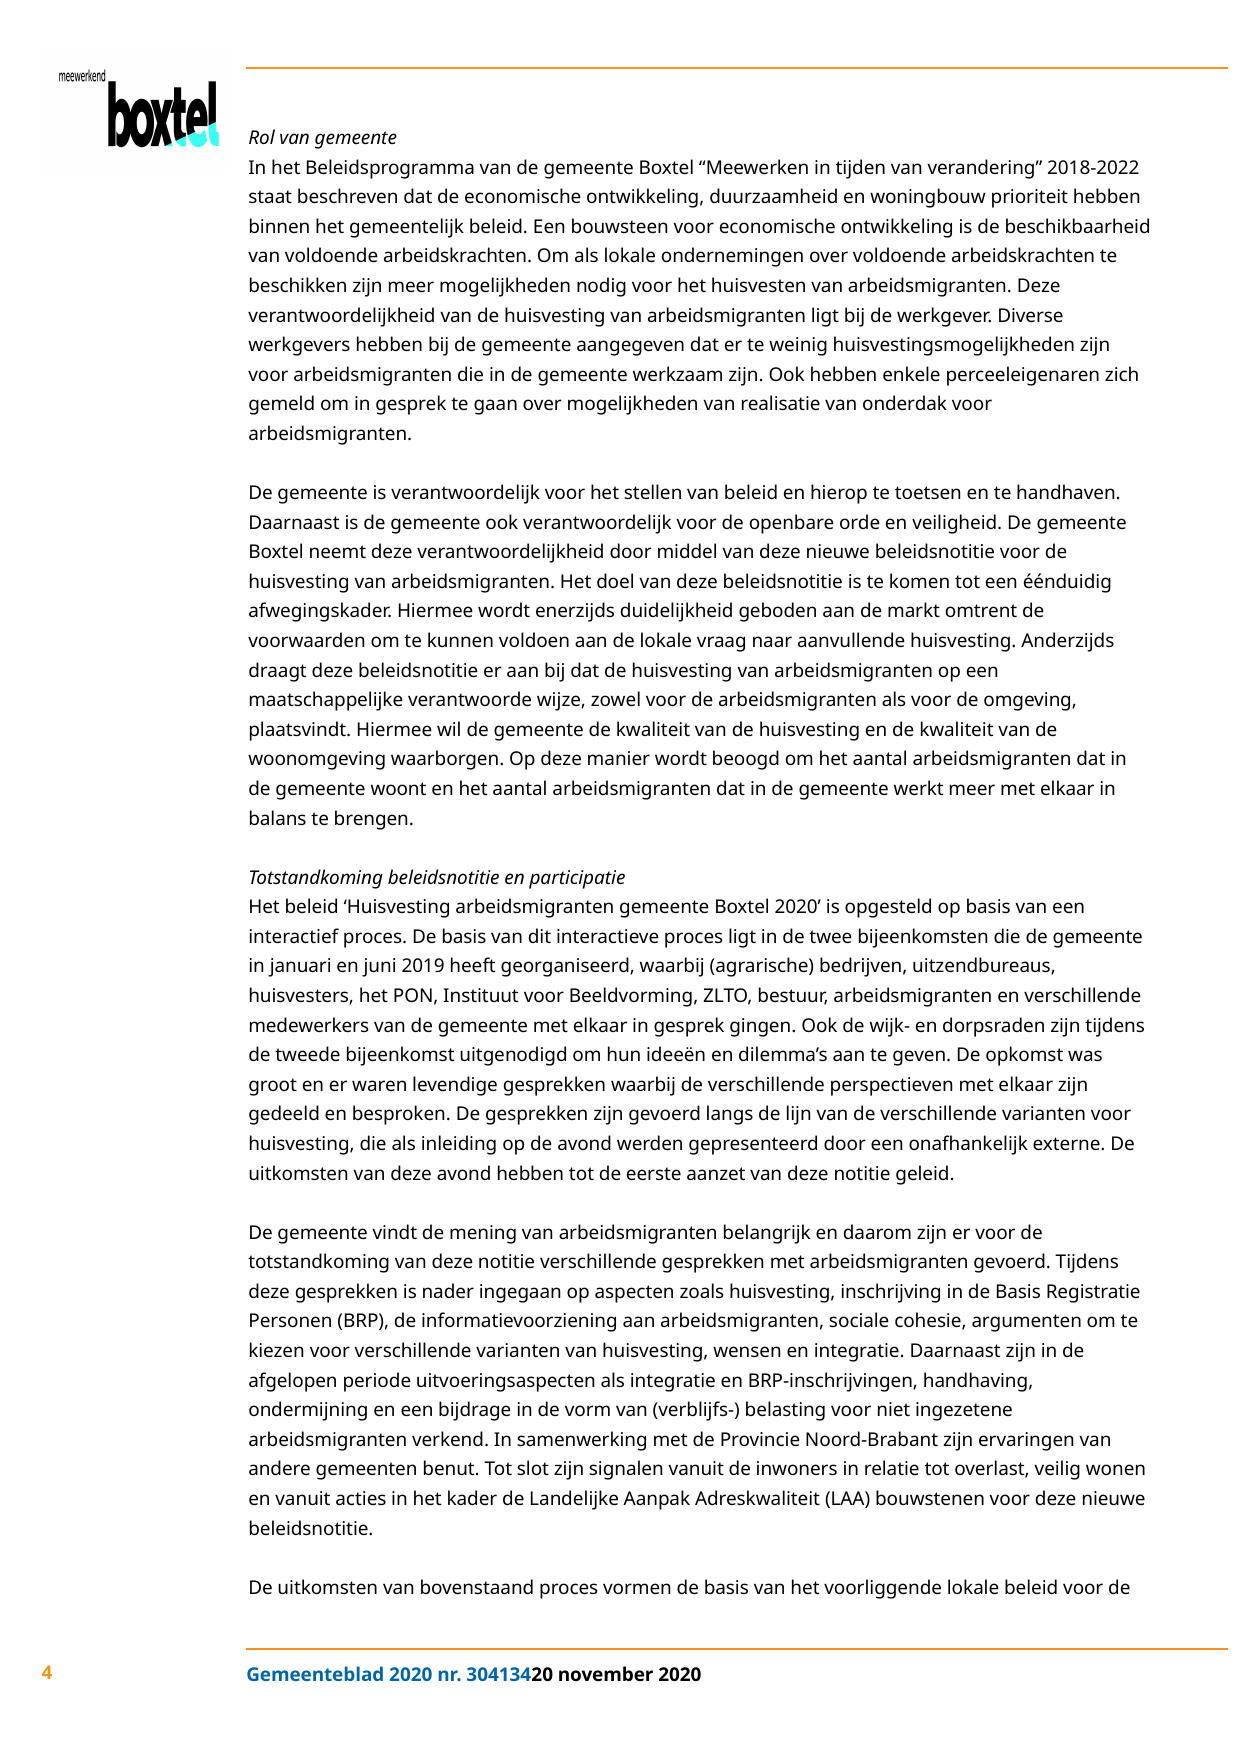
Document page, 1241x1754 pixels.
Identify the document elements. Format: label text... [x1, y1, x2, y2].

text De uitkomsten van bovenstaand proces vormen de basis van het voorliggende lokale beleid voor de [248, 1574, 1152, 1600]
text Totstandkoming beleidsnotitie en participatie [248, 864, 1152, 890]
text Rol van gemeente [248, 124, 1152, 150]
text In het Beleidsprogramma van de gemeente Boxtel “Meewerken in tijden van verandering” 2018-2022 staat beschreven dat de economische ontwikkeling, duurzaamheid en woningbouw prioriteit hebben binnen het gemeentelijk beleid. Een bouwsteen voor economische ontwikkeling is de beschikbaarheid van voldoende arbeidskrachten. Om als lokale ondernemingen over voldoende arbeidskrachten te beschikken zijn meer mogelijkheden nodig voor het huisvesten van arbeidsmigranten. Deze verantwoordelijkheid van de huisvesting van arbeidsmigranten ligt bij de werkgever. Diverse werkgevers hebben bij de gemeente aangegeven dat er te weinig huisvestingsmogelijkheden zijn voor arbeidsmigranten die in de gemeente werkzaam zijn. Ook hebben enkele perceeleigenaren zich gemeld om in gesprek te gaan over mogelijkheden van realisatie van onderdak voor arbeidsmigranten. [248, 154, 1152, 446]
text De gemeente is verantwoordelijk voor het stellen van beleid en hierop te toetsen en te handhaven. Daarnaast is de gemeente ook verantwoordelijk voor de openbare orde en veiligheid. De gemeente Boxtel neemt deze verantwoordelijkheid door middel van deze nieuwe beleidsnotitie voor de huisvesting van arbeidsmigranten. Het doel van deze beleidsnotitie is te komen tot een éénduidig afwegingskader. Hiermee wordt enerzijds duidelijkheid geboden aan de markt omtrent de voorwaarden om te kunnen voldoen aan de lokale vraag naar aanvullende huisvesting. Anderzijds draagt deze beleidsnotitie er aan bij dat de huisvesting van arbeidsmigranten op een maatschappelijke verantwoorde wijze, zowel voor de arbeidsmigranten als voor de omgeving, plaatsvindt. Hiermee wil de gemeente de kwaliteit van de huisvesting en de kwaliteit van de woonomgeving waarborgen. Op deze manier wordt beoogd om het aantal arbeidsmigranten dat in de gemeente woont en het aantal arbeidsmigranten dat in de gemeente werkt meer met elkaar in balans te brengen. [248, 479, 1152, 831]
picture [41, 47, 231, 172]
text Het beleid ‘Huisvesting arbeidsmigranten gemeente Boxtel 2020’ is opgesteld op basis van een interactief proces. De basis van dit interactieve proces ligt in de twee bijeenkomsten die de gemeente in januari en juni 2019 heeft georganiseerd, waarbij (agrarische) bedrijven, uitzendbureaus, huisvesters, het PON, Instituut voor Beeldvorming, ZLTO, bestuur, arbeidsmigranten en verschillende medewerkers van de gemeente met elkaar in gesprek gingen. Ook de wijk- en dorpsraden zijn tijdens de tweede bijeenkomst uitgenodigd om hun ideeën en dilemma’s aan te geven. De opkomst was groot en er waren levendige gesprekken waarbij de verschillende perspectieven met elkaar zijn gedeeld en besproken. De gesprekken zijn gevoerd langs de lijn van de verschillende varianten voor huisvesting, die als inleiding op de avond werden gepresenteerd door een onafhankelijk externe. De uitkomsten van deze avond hebben tot de eerste aanzet van deze notitie geleid. [248, 893, 1152, 1186]
text De gemeente vindt de mening van arbeidsmigranten belangrijk en daarom zijn er voor de totstandkoming van deze notitie verschillende gesprekken met arbeidsmigranten gevoerd. Tijdens deze gesprekken is nader ingegaan op aspecten zoals huisvesting, inschrijving in de Basis Registratie Personen (BRP), de informatievoorziening aan arbeidsmigranten, sociale cohesie, argumenten om te kiezen voor verschillende varianten van huisvesting, wensen en integratie. Daarnaast zijn in de afgelopen periode uitvoeringsaspecten als integratie en BRP-inschrijvingen, handhaving, ondermijning en een bijdrage in de vorm van (verblijfs-) belasting voor niet ingezetene arbeidsmigranten verkend. In samenwerking met de Provincie Noord-Brabant zijn ervaringen van andere gemeenten benut. Tot slot zijn signalen vanuit de inwoners in relatie tot overlast, veilig wonen en vanuit acties in het kader de Landelijke Aanpak Adreskwaliteit (LAA) bouwstenen voor deze nieuwe beleidsnotitie. [248, 1219, 1152, 1541]
